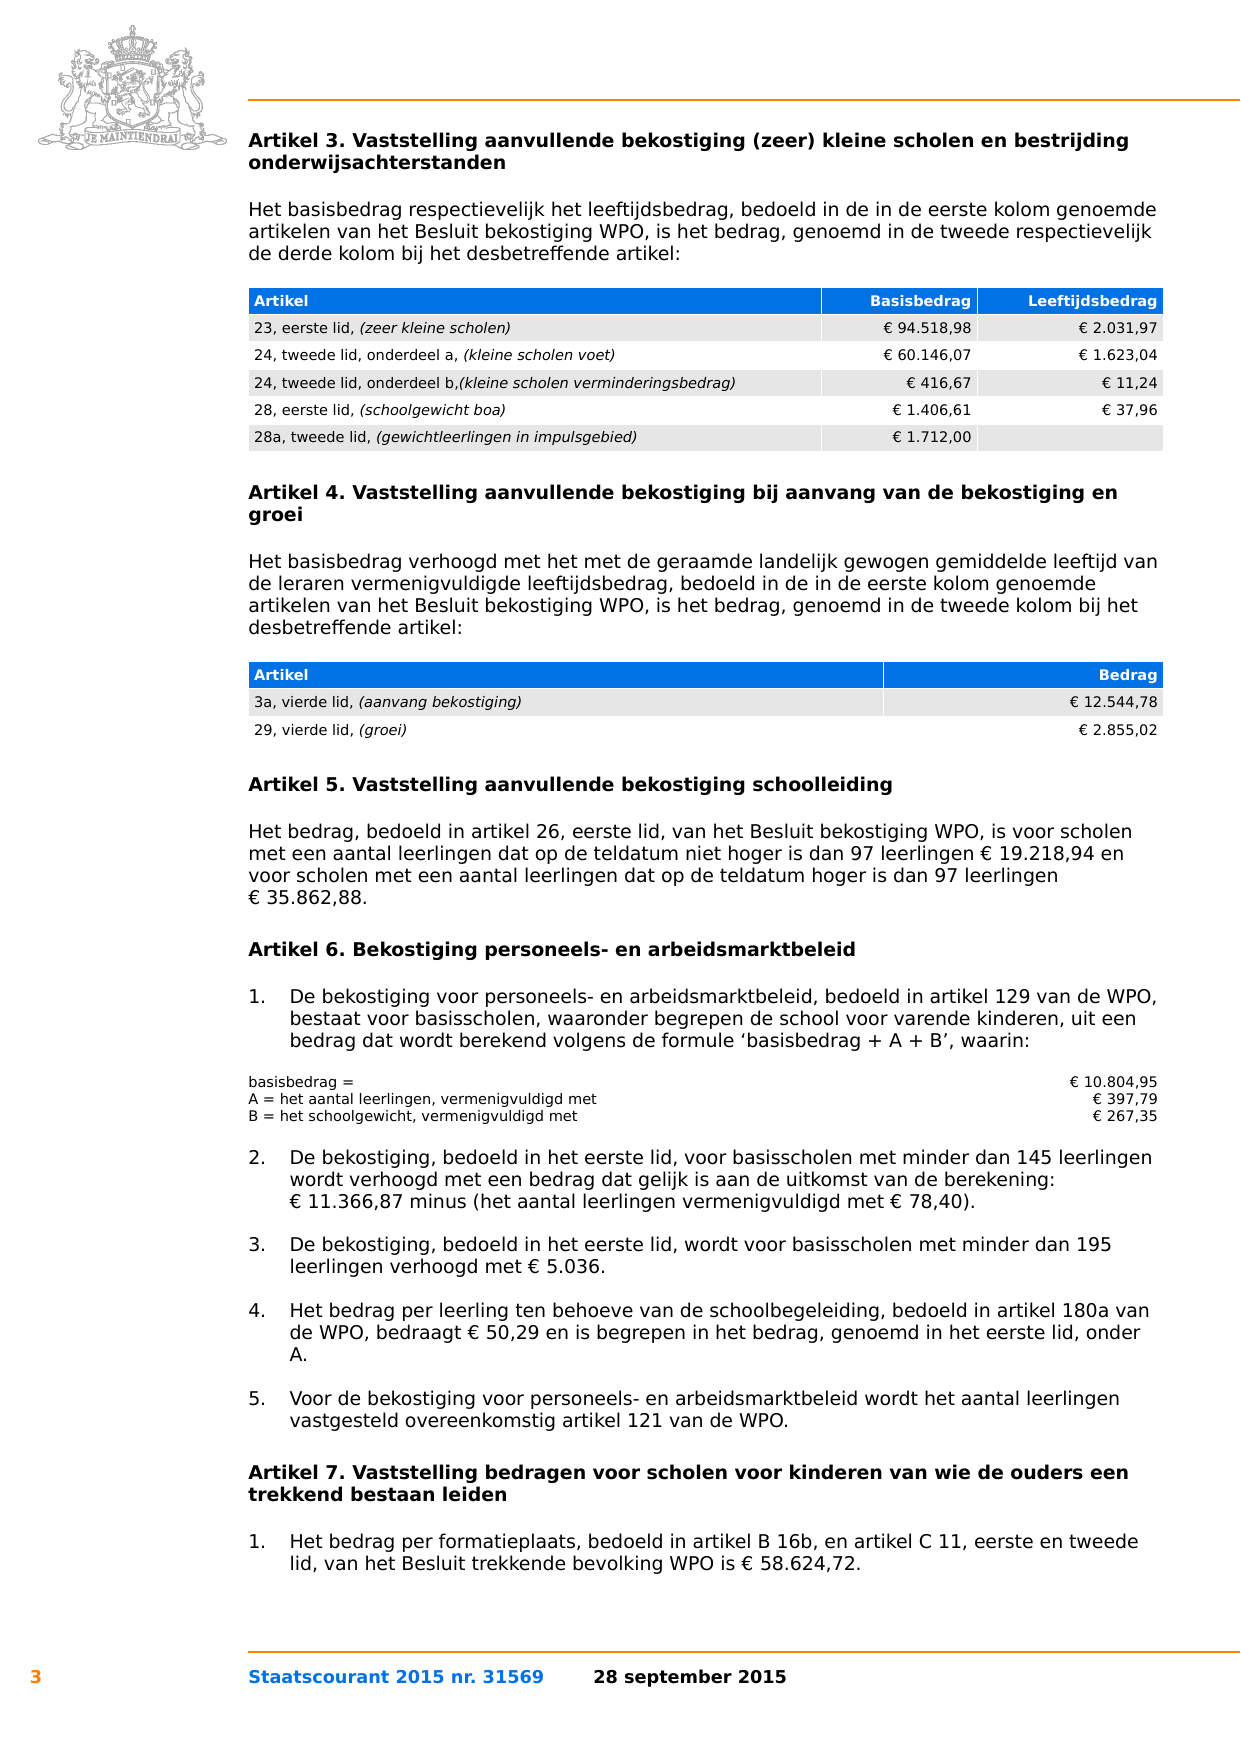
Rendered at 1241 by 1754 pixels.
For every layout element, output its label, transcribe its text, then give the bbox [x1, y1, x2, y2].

text Het basisbedrag respectievelijk het leeftijdsbedrag, bedoeld in de in de eerste kolom genoemde artikelen van het Besluit bekostiging WPO, is het bedrag, genoemd in de tweede respectievelijk de derde kolom bij het desbetreffende artikel: [248, 199, 1163, 265]
table_header Bedrag [884, 662, 1163, 688]
subtitle Artikel 3. Vaststelling aanvullende bekostiging (zeer) kleine scholen en bestrijding onderwijsachterstanden [248, 130, 1163, 174]
text 1. De bekostiging voor personeels- en arbeidsmarktbeleid, bedoeld in artikel 129 van de WPO, bestaat voor basisscholen, waaronder begrepen de school voor varende kinderen, uit een bedrag dat wordt berekend volgens de formule ‘basisbedrag + A + B’, waarin: [248, 986, 1163, 1052]
text 4. Het bedrag per leerling ten behoeve van de schoolbegeleiding, bedoeld in artikel 180a van de WPO, bedraagt € 50,29 en is begrepen in het bedrag, genoemd in het eerste lid, onder A. [248, 1300, 1163, 1366]
table_cell € 37,96 [978, 397, 1163, 424]
table_cell [978, 425, 1163, 451]
text Het bedrag, bedoeld in artikel 26, eerste lid, van het Besluit bekostiging WPO, is voor scholen met een aantal leerlingen dat op de teldatum niet hoger is dan 97 leerlingen € 19.218,94 en voor scholen met een aantal leerlingen dat op de teldatum hoger is dan 97 leerlingen € 35.862,88. [248, 821, 1163, 909]
table_cell 23, eerste lid, (zeer kleine scholen) [249, 315, 821, 341]
table_header Artikel [249, 662, 883, 688]
table_cell € 12.544,78 [884, 689, 1163, 716]
text 3. De bekostiging, bedoeld in het eerste lid, wordt voor basisscholen met minder dan 195 leerlingen verhoogd met € 5.036. [248, 1234, 1163, 1278]
subtitle Artikel 5. Vaststelling aanvullende bekostiging schoolleiding [248, 774, 1163, 796]
table_cell € 267,35 [884, 1108, 1163, 1125]
table_cell € 416,67 [822, 370, 977, 396]
table_cell € 11,24 [978, 370, 1163, 396]
table_cell 29, vierde lid, (groei) [249, 717, 883, 743]
table_cell A = het aantal leerlingen, vermenigvuldigd met [248, 1091, 884, 1108]
text 2. De bekostiging, bedoeld in het eerste lid, voor basisscholen met minder dan 145 leerlingen wordt verhoogd met een bedrag dat gelijk is aan de uitkomst van de berekening: € 11.366,87 minus (het aantal leerlingen vermenigvuldigd met € 78,40). [248, 1147, 1163, 1212]
table_cell € 1.623,04 [978, 343, 1163, 369]
subtitle Artikel 7. Vaststelling bedragen voor scholen voor kinderen van wie de ouders een trekkend bestaan leiden [248, 1462, 1163, 1506]
subtitle Artikel 6. Bekostiging personeels- en arbeidsmarktbeleid [248, 939, 1163, 961]
table_header Leeftijdsbedrag [978, 288, 1163, 314]
picture [38, 25, 227, 150]
table_cell € 2.855,02 [884, 717, 1163, 743]
table_cell € 94.518,98 [822, 315, 977, 341]
table_header basisbedrag = [248, 1074, 884, 1091]
text 5. Voor de bekostiging voor personeels- en arbeidsmarktbeleid wordt het aantal leerlingen vastgesteld overeenkomstig artikel 121 van de WPO. [248, 1388, 1163, 1432]
text 1. Het bedrag per formatieplaats, bedoeld in artikel B 16b, en artikel C 11, eerste en tweede lid, van het Besluit trekkende bevolking WPO is € 58.624,72. [248, 1531, 1163, 1575]
subtitle Artikel 4. Vaststelling aanvullende bekostiging bij aanvang van de bekostiging en groei [248, 482, 1163, 526]
table_cell € 60.146,07 [822, 343, 977, 369]
table_cell 28, eerste lid, (schoolgewicht boa) [249, 397, 821, 424]
table_cell 28a, tweede lid, (gewichtleerlingen in impulsgebied) [249, 425, 821, 451]
table_cell € 2.031,97 [978, 315, 1163, 341]
table_cell € 397,79 [884, 1091, 1163, 1108]
table_header Artikel [249, 288, 821, 314]
table_cell B = het schoolgewicht, vermenigvuldigd met [248, 1108, 884, 1125]
table_header Basisbedrag [822, 288, 977, 314]
table_cell € 1.712,00 [822, 425, 977, 451]
table_cell 24, tweede lid, onderdeel a, (kleine scholen voet) [249, 343, 821, 369]
table_header € 10.804,95 [884, 1074, 1163, 1091]
text Het basisbedrag verhoogd met het met de geraamde landelijk gewogen gemiddelde leeftijd van de leraren vermenigvuldigde leeftijdsbedrag, bedoeld in de in de eerste kolom genoemde artikelen van het Besluit bekostiging WPO, is het bedrag, genoemd in de tweede kolom bij het desbetreffende artikel: [248, 551, 1163, 639]
table_cell 3a, vierde lid, (aanvang bekostiging) [249, 689, 883, 716]
table_cell € 1.406,61 [822, 397, 977, 424]
table_cell 24, tweede lid, onderdeel b,(kleine scholen verminderingsbedrag) [249, 370, 821, 396]
